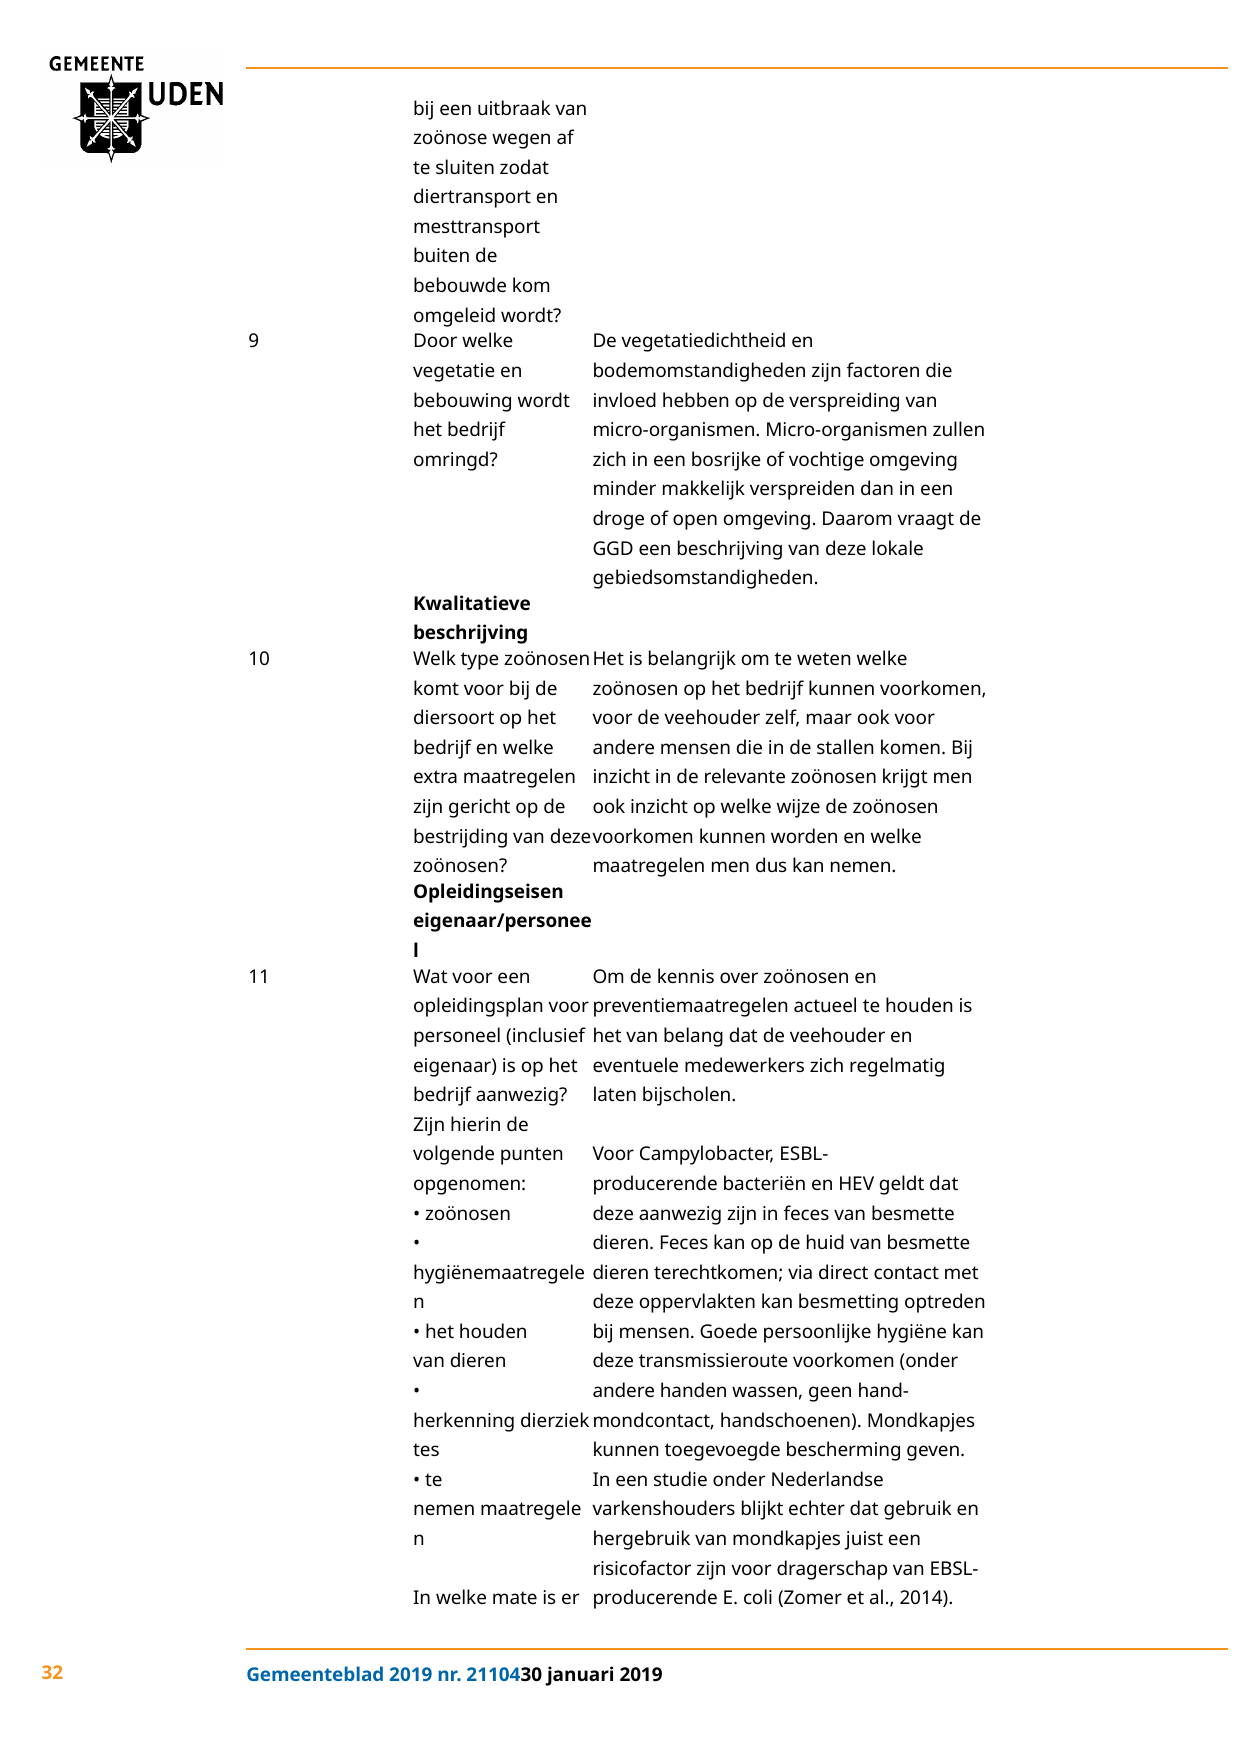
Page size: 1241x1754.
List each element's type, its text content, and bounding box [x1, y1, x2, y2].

table_cell [592, 95, 987, 328]
table_cell [987, 95, 1152, 328]
table_cell Opleidingseisen eigenaar/personeel [413, 878, 592, 963]
table_cell [987, 645, 1152, 878]
table_cell Wat voor een opleidingsplan voor personeel (inclusief eigenaar) is op het bedrijf aanwezig? Zijn hierin de volgende punten opgenomen: • zoönosen • hygiënemaatregelen • het houden van dieren • herkenning dierziektes • te nemen maatregelen In welke mate is er [413, 963, 592, 1610]
table_cell [248, 878, 413, 963]
table_cell De vegetatiedichtheid en bodemomstandigheden zijn factoren die invloed hebben op de verspreiding van micro-organismen. Micro-organismen zullen zich in een bosrijke of vochtige omgeving minder makkelijk verspreiden dan in een droge of open omgeving. Daarom vraagt de GGD een beschrijving van deze lokale gebiedsomstandigheden. [592, 328, 987, 590]
table_cell [987, 878, 1152, 963]
table_cell 10 [248, 645, 413, 878]
table_cell Welk type zoönosen komt voor bij de diersoort op het bedrijf en welke extra maatregelen zijn gericht op de bestrijding van deze zoönosen? [413, 645, 592, 878]
table_cell bij een uitbraak van zoönose wegen af te sluiten zodat diertransport en mesttransport buiten de bebouwde kom omgeleid wordt? [413, 95, 592, 328]
table_cell Om de kennis over zoönosen en preventiemaatregelen actueel te houden is het van belang dat de veehouder en eventuele medewerkers zich regelmatig laten bijscholen. Voor Campylobacter, ESBL-producerende bacteriën en HEV geldt dat deze aanwezig zijn in feces van besmette dieren. Feces kan op de huid van besmette dieren terechtkomen; via direct contact met deze oppervlakten kan besmetting optreden bij mensen. Goede persoonlijke hygiëne kan deze transmissieroute voorkomen (onder andere handen wassen, geen hand-mondcontact, handschoenen). Mondkapjes kunnen toegevoegde bescherming geven. In een studie onder Nederlandse varkenshouders blijkt echter dat gebruik en hergebruik van mondkapjes juist een risicofactor zijn voor dragerschap van EBSL- producerende E. coli (Zomer et al., 2014). [592, 963, 987, 1610]
table_cell Door welke vegetatie en bebouwing wordt het bedrijf omringd? [413, 328, 592, 590]
table_cell [592, 878, 987, 963]
table_cell 11 [248, 963, 413, 1610]
table_cell [592, 590, 987, 645]
table_cell Het is belangrijk om te weten welke zoönosen op het bedrijf kunnen voorkomen, voor de veehouder zelf, maar ook voor andere mensen die in de stallen komen. Bij inzicht in de relevante zoönosen krijgt men ook inzicht op welke wijze de zoönosen voorkomen kunnen worden en welke maatregelen men dus kan nemen. [592, 645, 987, 878]
table_cell [248, 95, 413, 328]
table_cell 9 [248, 328, 413, 590]
table_cell [987, 590, 1152, 645]
table_cell [987, 963, 1152, 1610]
table_cell Kwalitatieve beschrijving [413, 590, 592, 645]
table_cell [987, 328, 1152, 590]
table_cell [248, 590, 413, 645]
picture [41, 47, 231, 172]
